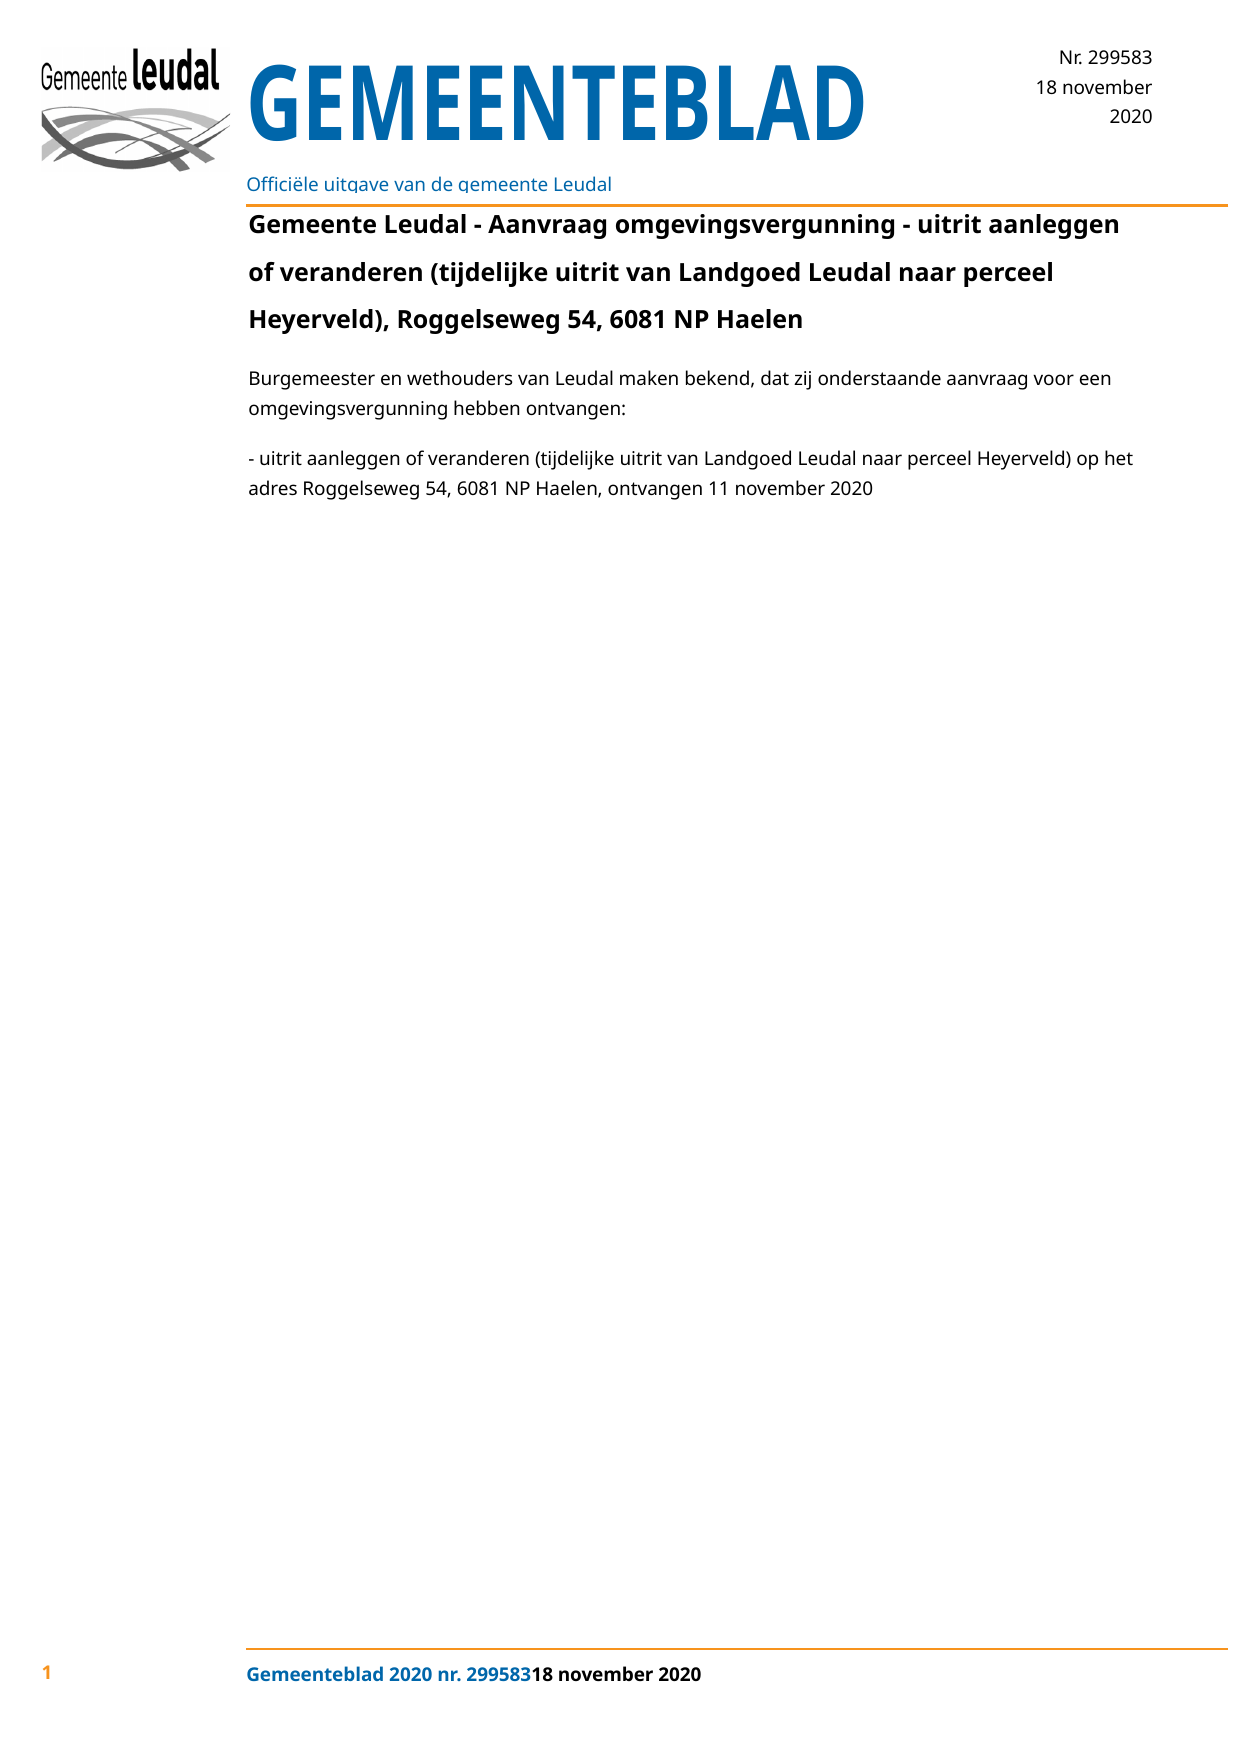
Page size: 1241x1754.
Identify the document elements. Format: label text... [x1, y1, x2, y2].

text Gemeente Leudal - Aanvraag omgevingsvergunning - uitrit aanleggen of veranderen (tijdelijke uitrit van Landgoed Leudal naar perceel Heyerveld), Roggelseweg 54, 6081 NP Haelen [248, 207, 1152, 336]
text - uitrit aanleggen of veranderen (tijdelijke uitrit van Landgoed Leudal naar perceel Heyerveld) op het adres Roggelseweg 54, 6081 NP Haelen, ontvangen 11 november 2020 [248, 446, 1152, 501]
picture [41, 47, 231, 172]
text Burgemeester en wethouders van Leudal maken bekend, dat zij onderstaande aanvraag voor een omgevingsvergunning hebben ontvangen: [248, 366, 1152, 421]
